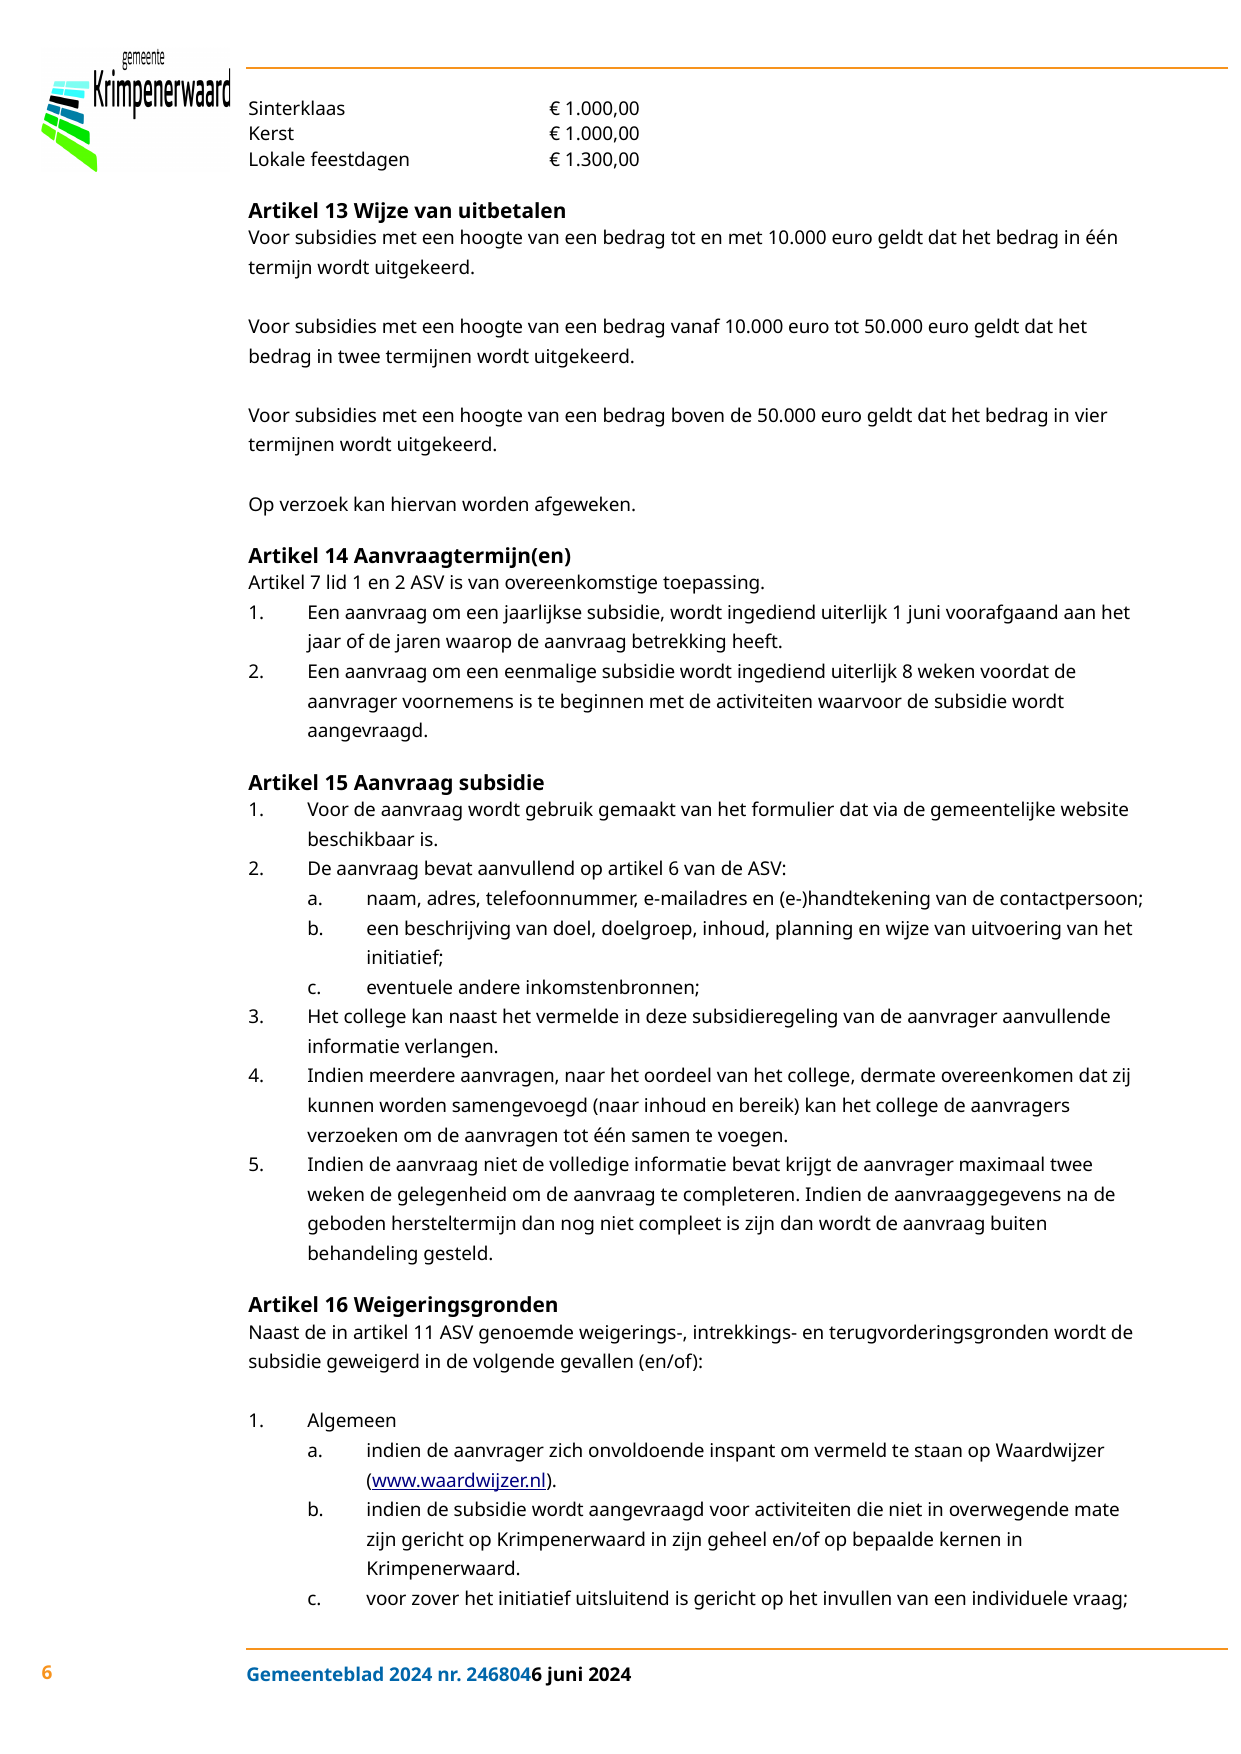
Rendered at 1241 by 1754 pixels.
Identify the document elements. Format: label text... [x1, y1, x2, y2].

text Op verzoek kan hiervan worden afgeweken. [248, 491, 1152, 516]
list Voor de aanvraag wordt gebruik gemaakt van het formulier dat via de gemeentelijke website beschikbaar is. [248, 796, 1152, 852]
list naam, adres, telefoonnummer, e-mailadres en (e-)handtekening van de contactpersoon; [307, 885, 1152, 911]
list Algemeen [248, 1408, 1152, 1433]
text Artikel 16 Weigeringsgronden [248, 1291, 1152, 1319]
list een beschrijving van doel, doelgroep, inhoud, planning en wijze van uitvoering van het initiatief; [307, 915, 1152, 970]
list Indien meerdere aanvragen, naar het oordeel van het college, dermate overeenkomen dat zij kunnen worden samengevoegd (naar inhoud en bereik) kan het college de aanvragers verzoeken om de aanvragen tot één samen te voegen. [248, 1063, 1152, 1147]
text Artikel 14 Aanvraagtermijn(en) [248, 541, 1152, 569]
list eventuele andere inkomstenbronnen; [307, 974, 1152, 999]
table_cell € 1.000,00 [549, 121, 850, 146]
table_cell € 1.000,00 [549, 95, 850, 121]
picture [41, 47, 231, 172]
text Artikel 15 Aanvraag subsidie [248, 768, 1152, 796]
table_cell Kerst [248, 121, 549, 146]
list Het college kan naast het vermelde in deze subsidieregeling van de aanvrager aanvullende informatie verlangen. [248, 1003, 1152, 1059]
list De aanvraag bevat aanvullend op artikel 6 van de ASV: [248, 856, 1152, 881]
text Voor subsidies met een hoogte van een bedrag boven de 50.000 euro geldt dat het bedrag in vier termijnen wordt uitgekeerd. [248, 402, 1152, 457]
list indien de aanvrager zich onvoldoende inspant om vermeld te staan op Waardwijzer (www.waardwijzer.nl). [307, 1437, 1152, 1493]
table_cell [850, 146, 1152, 172]
list voor zover het initiatief uitsluitend is gericht op het invullen van een individuele vraag; [307, 1585, 1152, 1611]
text Artikel 7 lid 1 en 2 ASV is van overeenkomstige toepassing. [248, 569, 1152, 595]
list Een aanvraag om een eenmalige subsidie wordt ingediend uiterlijk 8 weken voordat de aanvrager voornemens is te beginnen met de activiteiten waarvoor de subsidie wordt aangevraagd. [248, 658, 1152, 743]
table_cell Sinterklaas [248, 95, 549, 121]
list Een aanvraag om een jaarlijkse subsidie, wordt ingediend uiterlijk 1 juni voorafgaand aan het jaar of de jaren waarop de aanvraag betrekking heeft. [248, 599, 1152, 654]
table_cell [850, 121, 1152, 146]
text Naast de in artikel 11 ASV genoemde weigerings-, intrekkings- en terugvorderingsgronden wordt de subsidie geweigerd in de volgende gevallen (en/of): [248, 1319, 1152, 1374]
text Artikel 13 Wijze van uitbetalen [248, 196, 1152, 224]
text Voor subsidies met een hoogte van een bedrag tot en met 10.000 euro geldt dat het bedrag in één termijn wordt uitgekeerd. [248, 224, 1152, 280]
list indien de subsidie wordt aangevraagd voor activiteiten die niet in overwegende mate zijn gericht op Krimpenerwaard in zijn geheel en/of op bepaalde kernen in Krimpenerwaard. [307, 1496, 1152, 1581]
table_cell € 1.300,00 [549, 146, 850, 172]
table_cell [850, 95, 1152, 121]
text Voor subsidies met een hoogte van een bedrag vanaf 10.000 euro tot 50.000 euro geldt dat het bedrag in twee termijnen wordt uitgekeerd. [248, 313, 1152, 368]
table_cell Lokale feestdagen [248, 146, 549, 172]
list Indien de aanvraag niet de volledige informatie bevat krijgt de aanvrager maximaal twee weken de gelegenheid om de aanvraag te completeren. Indien de aanvraaggegevens na de geboden hersteltermijn dan nog niet compleet is zijn dan wordt de aanvraag buiten behandeling gesteld. [248, 1151, 1152, 1266]
